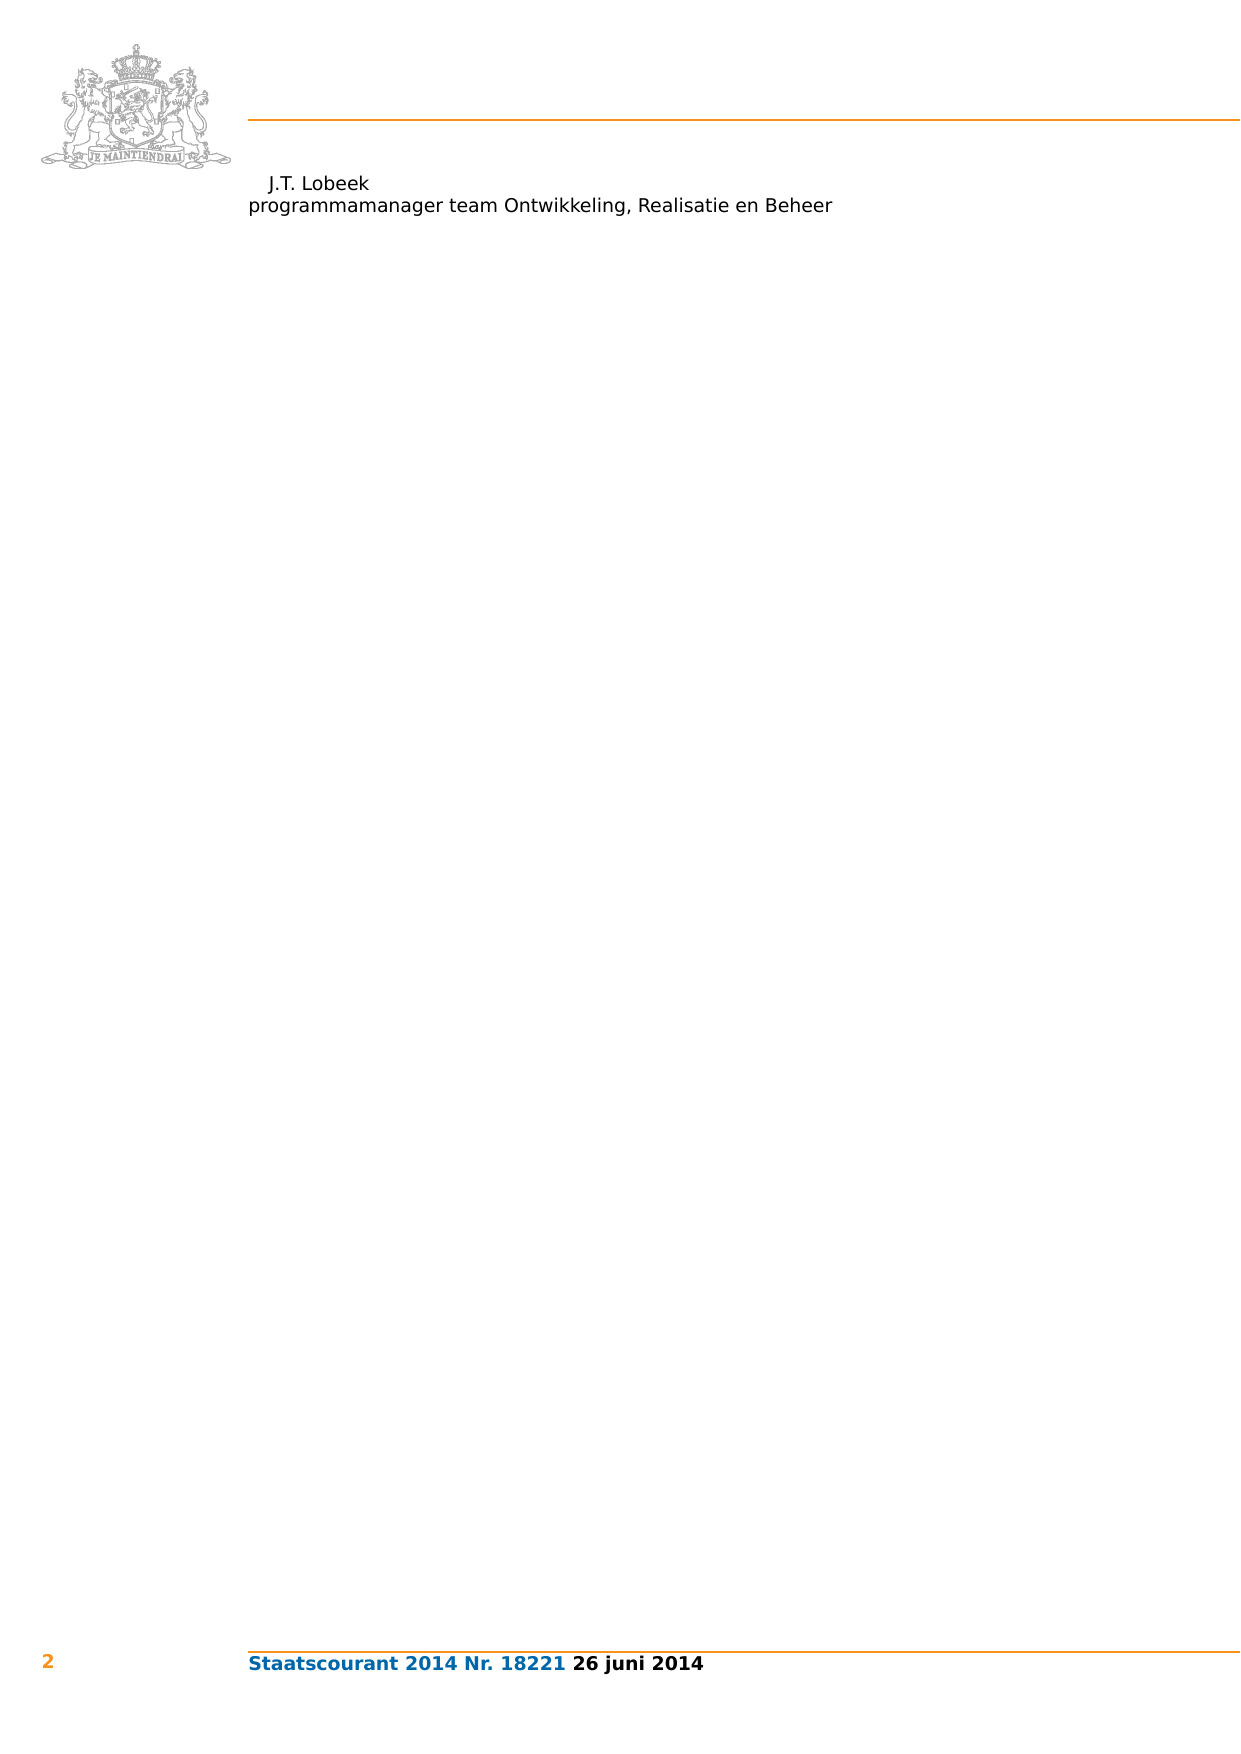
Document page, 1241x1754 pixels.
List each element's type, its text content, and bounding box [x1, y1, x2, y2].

picture [41, 44, 231, 169]
text J.T. Lobeek [248, 173, 1163, 195]
subtitle programmamanager team Ontwikkeling, Realisatie en Beheer [248, 195, 1163, 217]
